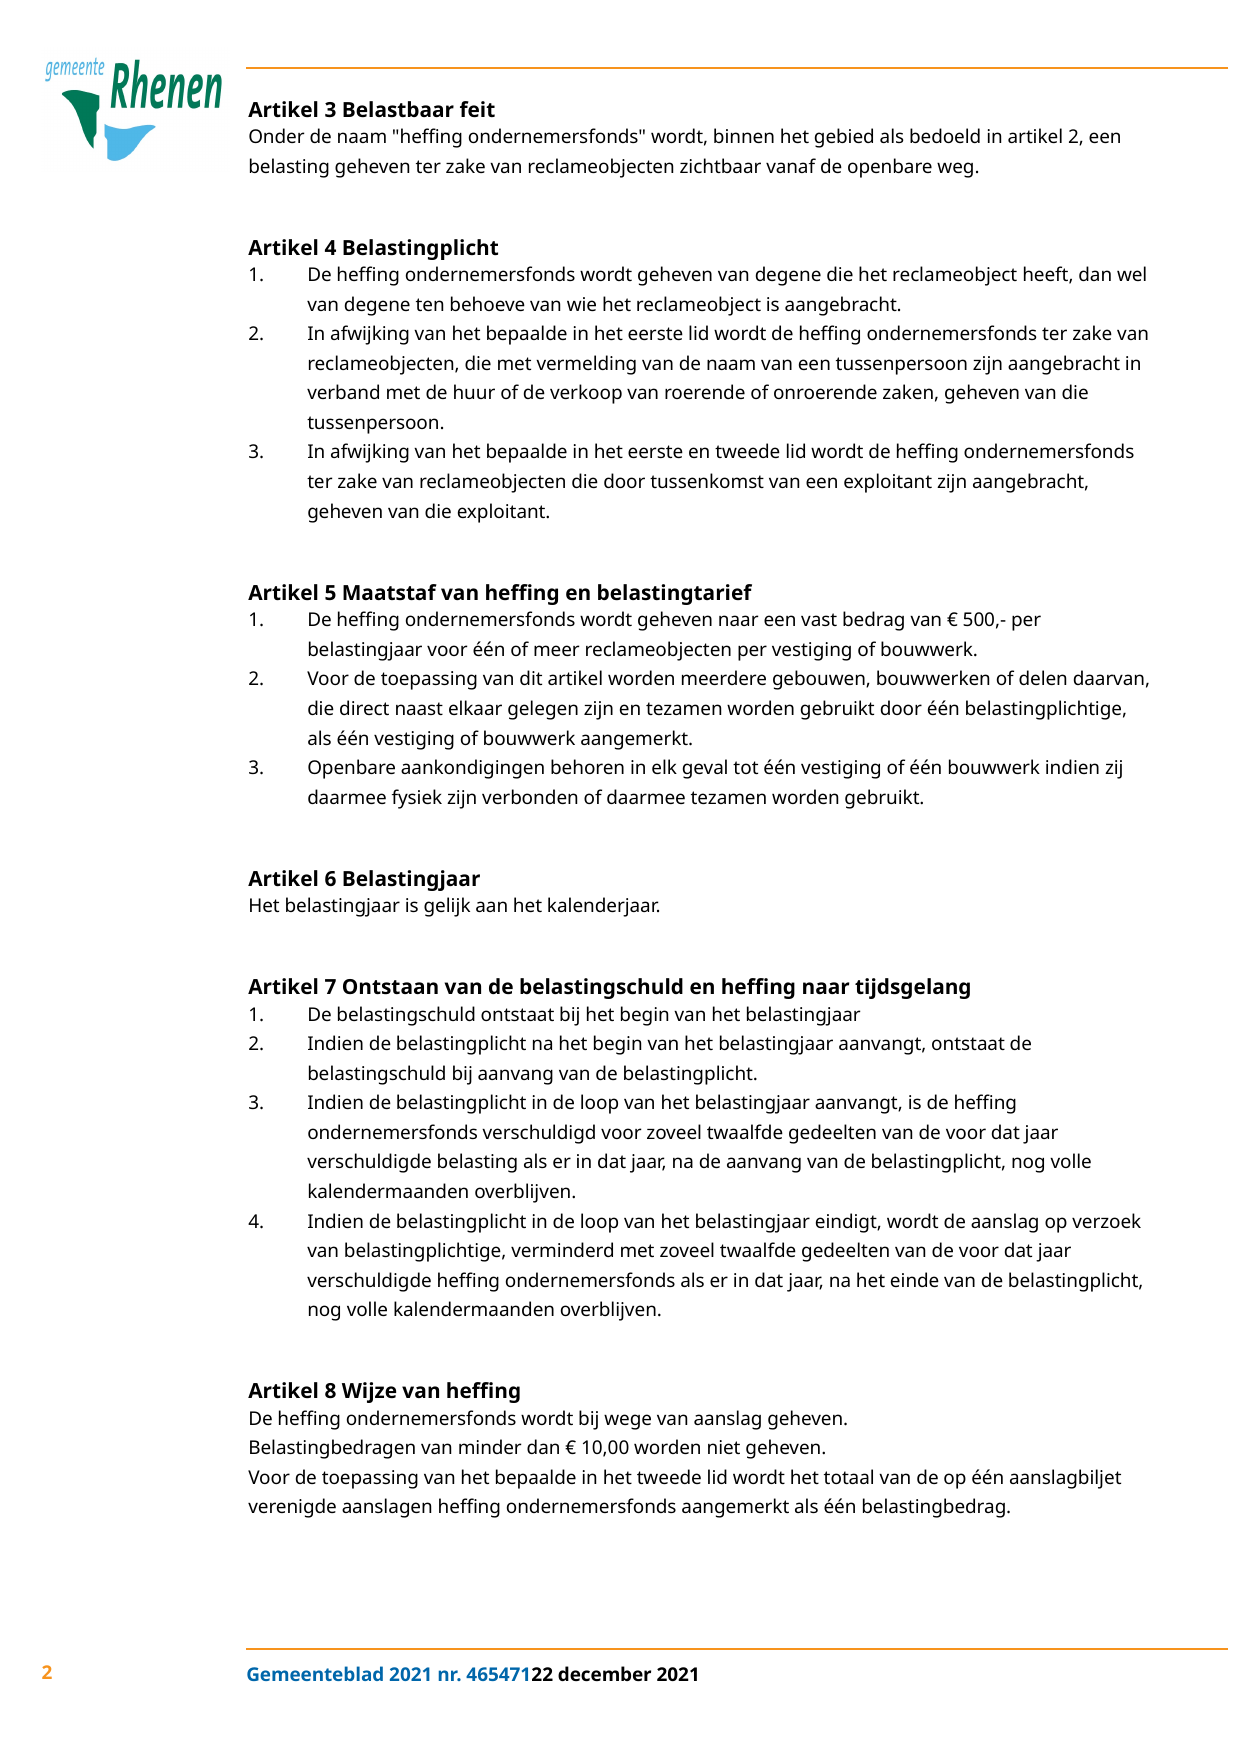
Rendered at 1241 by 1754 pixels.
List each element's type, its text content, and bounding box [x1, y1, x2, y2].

list In afwijking van het bepaalde in het eerste lid wordt de heffing ondernemersfonds ter zake van reclameobjecten, die met vermelding van de naam van een tussenpersoon zijn aangebracht in verband met de huur of de verkoop van roerende of onroerende zaken, geheven van die tussenpersoon. [248, 320, 1152, 435]
text Artikel 8 Wijze van heffing [248, 1377, 1152, 1405]
text Voor de toepassing van het bepaalde in het tweede lid wordt het totaal van de op één aanslagbiljet verenigde aanslagen heffing ondernemersfonds aangemerkt als één belastingbedrag. [248, 1464, 1152, 1519]
list In afwijking van het bepaalde in het eerste en tweede lid wordt de heffing ondernemersfonds ter zake van reclameobjecten die door tussenkomst van een exploitant zijn aangebracht, geheven van die exploitant. [248, 439, 1152, 524]
list De heffing ondernemersfonds wordt geheven naar een vast bedrag van € 500,- per belastingjaar voor één of meer reclameobjecten per vestiging of bouwwerk. [248, 606, 1152, 662]
text Onder de naam "heffing ondernemersfonds" wordt, binnen het gebied als bedoeld in artikel 2, een belasting geheven ter zake van reclameobjecten zichtbaar vanaf de openbare weg. [248, 123, 1152, 178]
text Artikel 6 Belastingjaar [248, 864, 1152, 892]
text Artikel 5 Maatstaf van heffing en belastingtarief [248, 578, 1152, 606]
list De heffing ondernemersfonds wordt geheven van degene die het reclameobject heeft, dan wel van degene ten behoeve van wie het reclameobject is aangebracht. [248, 261, 1152, 317]
list De belastingschuld ontstaat bij het begin van het belastingjaar [248, 1001, 1152, 1026]
list Openbare aankondigingen behoren in elk geval tot één vestiging of één bouwwerk indien zij daarmee fysiek zijn verbonden of daarmee tezamen worden gebruikt. [248, 754, 1152, 809]
text Artikel 3 Belastbaar feit [248, 95, 1152, 123]
list Indien de belastingplicht in de loop van het belastingjaar eindigt, wordt de aanslag op verzoek van belastingplichtige, verminderd met zoveel twaalfde gedeelten van de voor dat jaar verschuldigde heffing ondernemersfonds als er in dat jaar, na het einde van de belastingplicht, nog volle kalendermaanden overblijven. [248, 1208, 1152, 1322]
text Het belastingjaar is gelijk aan het kalenderjaar. [248, 892, 1152, 918]
text Artikel 4 Belastingplicht [248, 233, 1152, 261]
list Voor de toepassing van dit artikel worden meerdere gebouwen, bouwwerken of delen daarvan, die direct naast elkaar gelegen zijn en tezamen worden gebruikt door één belastingplichtige, als één vestiging of bouwwerk aangemerkt. [248, 666, 1152, 750]
picture [41, 47, 231, 172]
text Belastingbedragen van minder dan € 10,00 worden niet geheven. [248, 1434, 1152, 1460]
list Indien de belastingplicht in de loop van het belastingjaar aanvangt, is de heffing ondernemersfonds verschuldigd voor zoveel twaalfde gedeelten van de voor dat jaar verschuldigde belasting als er in dat jaar, na de aanvang van de belastingplicht, nog volle kalendermaanden overblijven. [248, 1089, 1152, 1204]
text De heffing ondernemersfonds wordt bij wege van aanslag geheven. [248, 1405, 1152, 1431]
text Artikel 7 Ontstaan van de belastingschuld en heffing naar tijdsgelang [248, 972, 1152, 1001]
list Indien de belastingplicht na het begin van het belastingjaar aanvangt, ontstaat de belastingschuld bij aanvang van de belastingplicht. [248, 1030, 1152, 1086]
